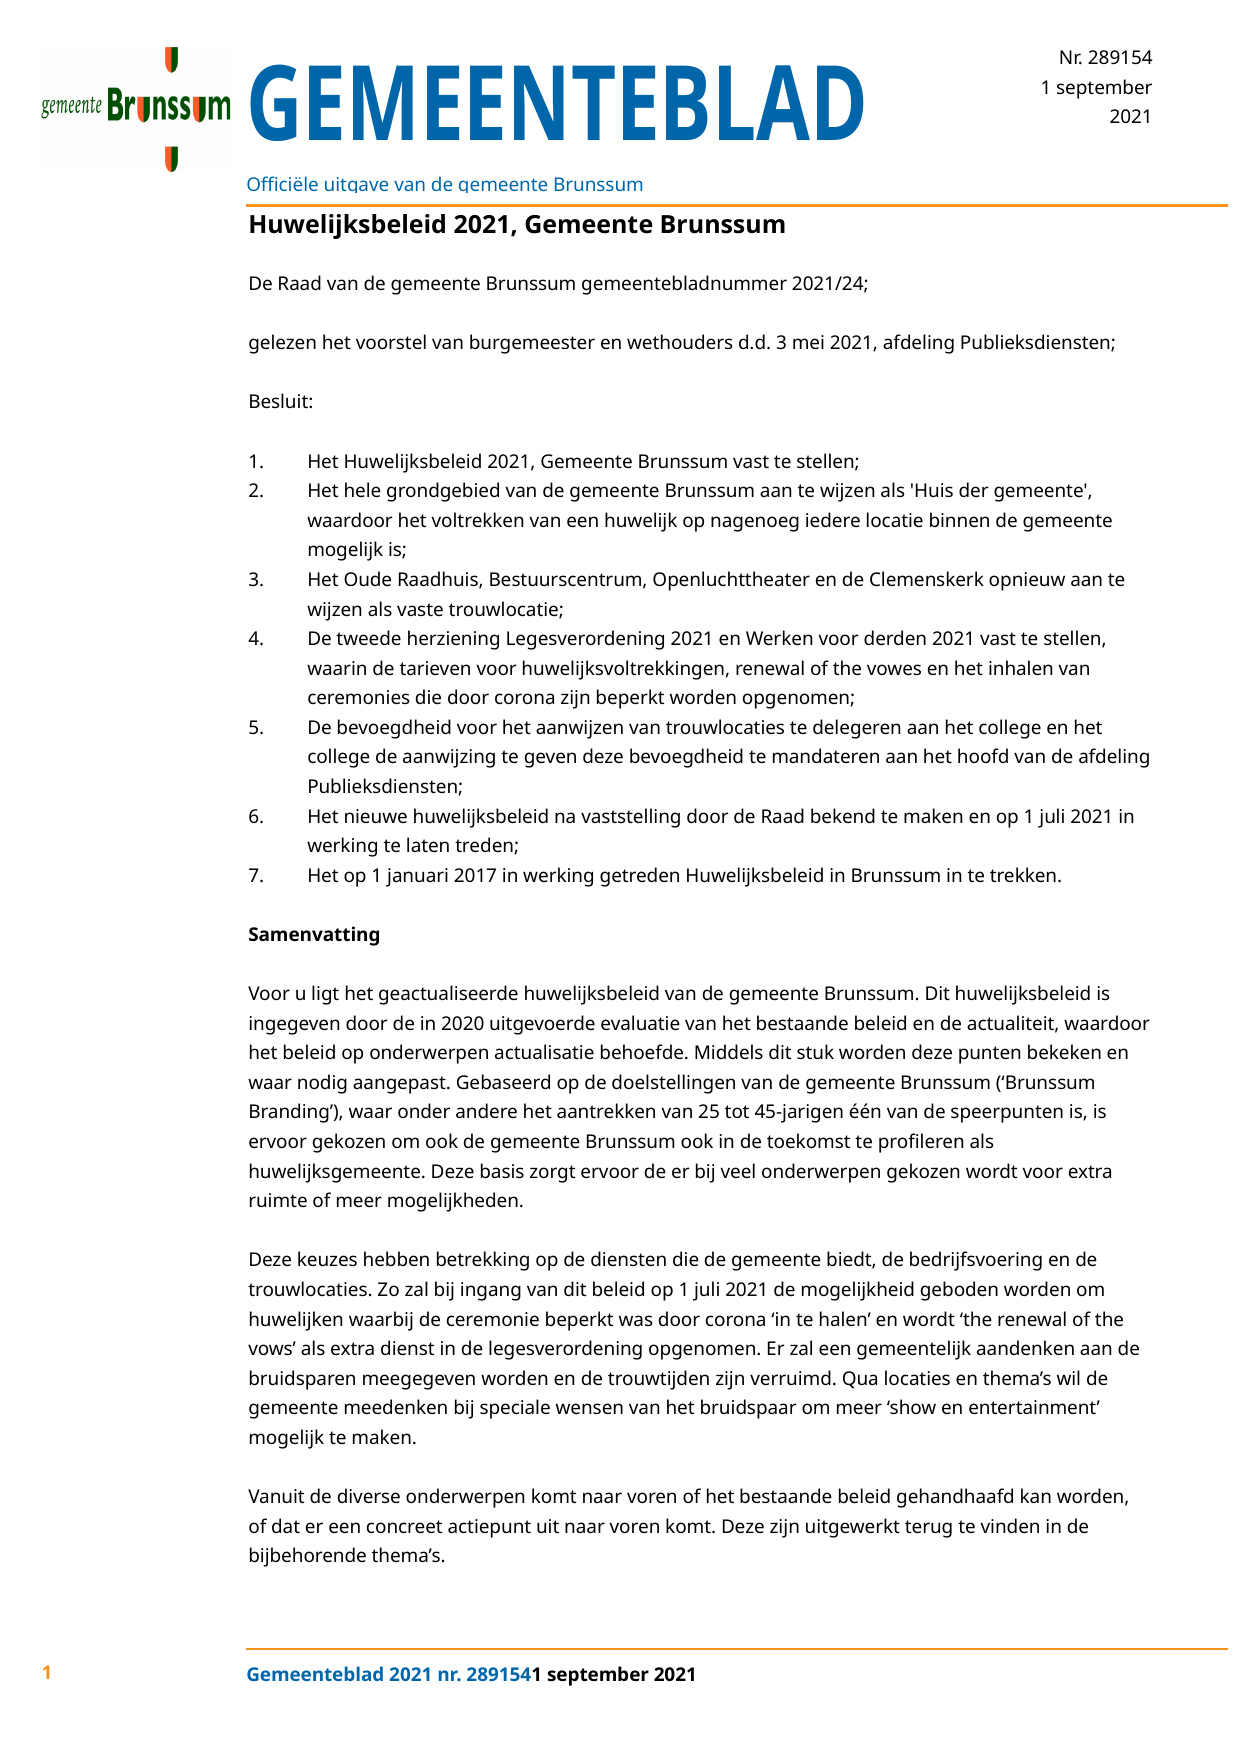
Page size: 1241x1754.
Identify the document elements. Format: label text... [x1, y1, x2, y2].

list De bevoegdheid voor het aanwijzen van trouwlocaties te delegeren aan het college en het college de aanwijzing te geven deze bevoegdheid te mandateren aan het hoofd van de afdeling Publieksdiensten; [248, 714, 1152, 799]
picture [41, 47, 231, 172]
list Het nieuwe huwelijksbeleid na vaststelling door de Raad bekend te maken en op 1 juli 2021 in werking te laten treden; [248, 803, 1152, 858]
text Besluit: [248, 389, 1152, 414]
text gelezen het voorstel van burgemeester en wethouders d.d. 3 mei 2021, afdeling Publieksdiensten; [248, 329, 1152, 355]
list Het op 1 januari 2017 in werking getreden Huwelijksbeleid in Brunssum in te trekken. [248, 862, 1152, 888]
text Samenvatting [248, 921, 1152, 947]
text De Raad van de gemeente Brunssum gemeentebladnummer 2021/24; [248, 270, 1152, 296]
text Deze keuzes hebben betrekking op de diensten die de gemeente biedt, de bedrijfsvoering en de trouwlocaties. Zo zal bij ingang van dit beleid op 1 juli 2021 de mogelijkheid geboden worden om huwelijken waarbij de ceremonie beperkt was door corona ‘in te halen’ en wordt ‘the renewal of the vows’ als extra dienst in de legesverordening opgenomen. Er zal een gemeentelijk aandenken aan de bruidsparen meegegeven worden en de trouwtijden zijn verruimd. Qua locaties en thema’s wil de gemeente meedenken bij speciale wensen van het bruidspaar om meer ‘show en entertainment’ mogelijk te maken. [248, 1247, 1152, 1450]
list Het Huwelijksbeleid 2021, Gemeente Brunssum vast te stellen; [248, 448, 1152, 473]
text Voor u ligt het geactualiseerde huwelijksbeleid van de gemeente Brunssum. Dit huwelijksbeleid is ingegeven door de in 2020 uitgevoerde evaluatie van het bestaande beleid en de actualiteit, waardoor het beleid op onderwerpen actualisatie behoefde. Middels dit stuk worden deze punten bekeken en waar nodig aangepast. Gebaseerd op de doelstellingen van de gemeente Brunssum (‘Brunssum Branding’), waar onder andere het aantrekken van 25 tot 45-jarigen één van de speerpunten is, is ervoor gekozen om ook de gemeente Brunssum ook in de toekomst te profileren als huwelijksgemeente. Deze basis zorgt ervoor de er bij veel onderwerpen gekozen wordt voor extra ruimte of meer mogelijkheden. [248, 980, 1152, 1213]
text Vanuit de diverse onderwerpen komt naar voren of het bestaande beleid gehandhaafd kan worden, of dat er een concreet actiepunt uit naar voren komt. Deze zijn uitgewerkt terug te vinden in de bijbehorende thema’s. [248, 1483, 1152, 1568]
list De tweede herziening Legesverordening 2021 en Werken voor derden 2021 vast te stellen, waarin de tarieven voor huwelijksvoltrekkingen, renewal of the vowes en het inhalen van ceremonies die door corona zijn beperkt worden opgenomen; [248, 625, 1152, 710]
text Huwelijksbeleid 2021, Gemeente Brunssum [248, 207, 1152, 241]
list Het hele grondgebied van de gemeente Brunssum aan te wijzen als 'Huis der gemeente', waardoor het voltrekken van een huwelijk op nagenoeg iedere locatie binnen de gemeente mogelijk is; [248, 477, 1152, 562]
list Het Oude Raadhuis, Bestuurscentrum, Openluchttheater en de Clemenskerk opnieuw aan te wijzen als vaste trouwlocatie; [248, 566, 1152, 621]
